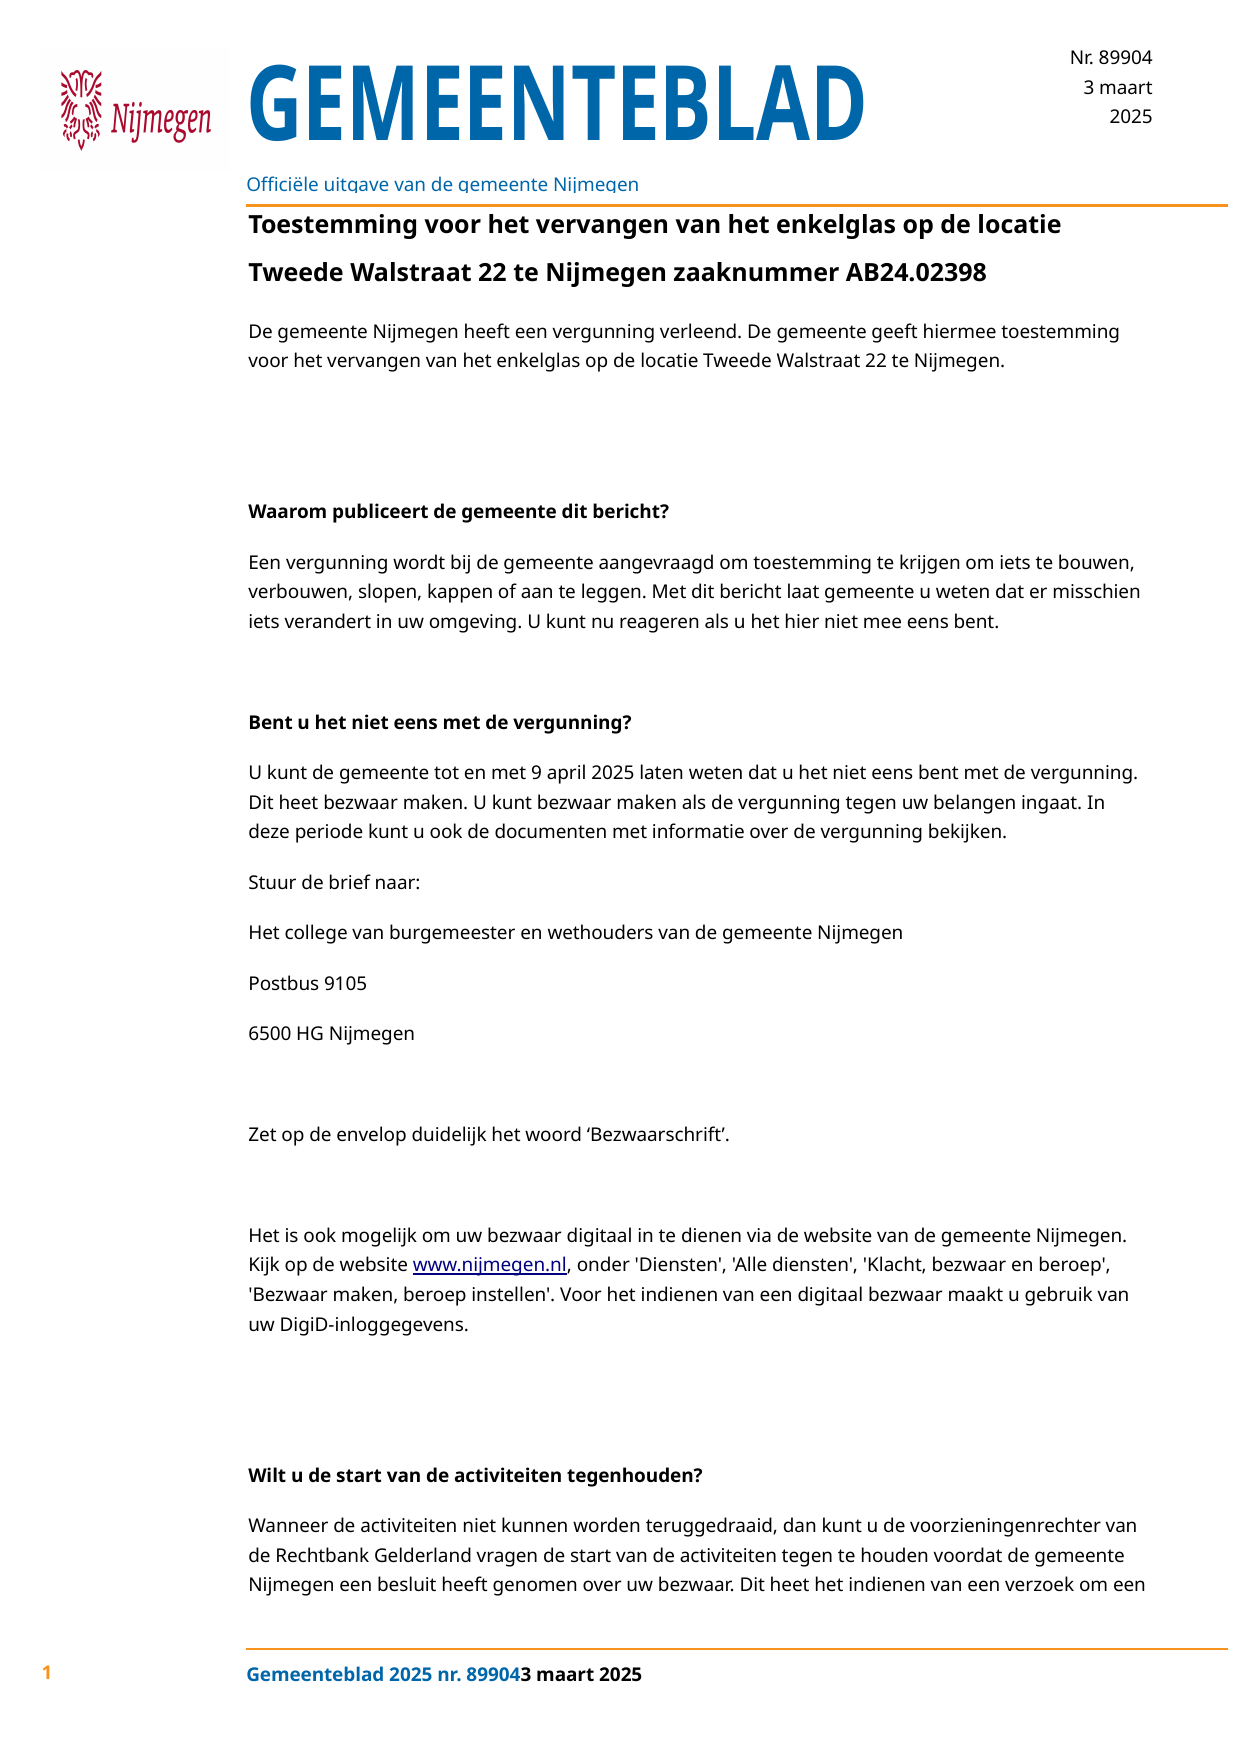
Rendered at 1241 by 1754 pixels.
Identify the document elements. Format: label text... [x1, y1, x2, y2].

text 6500 HG Nijmegen [248, 1020, 1152, 1046]
text Zet op de envelop duidelijk het woord ‘Bezwaarschrift’. [248, 1121, 1152, 1147]
text Bent u het niet eens met de vergunning? [248, 709, 1152, 735]
text Toestemming voor het vervangen van het enkelglas op de locatie Tweede Walstraat 22 te Nijmegen zaaknummer AB24.02398 [248, 207, 1152, 288]
text Wanneer de activiteiten niet kunnen worden teruggedraaid, dan kunt u de voorzieningenrechter van de Rechtbank Gelderland vragen de start van de activiteiten tegen te houden voordat de gemeente Nijmegen een besluit heeft genomen over uw bezwaar. Dit heet het indienen van een verzoek om een [248, 1512, 1152, 1597]
text U kunt de gemeente tot en met 9 april 2025 laten weten dat u het niet eens bent met de vergunning. Dit heet bezwaar maken. U kunt bezwaar maken als de vergunning tegen uw belangen ingaat. In deze periode kunt u ook de documenten met informatie over de vergunning bekijken. [248, 759, 1152, 844]
picture [41, 47, 231, 172]
text De gemeente Nijmegen heeft een vergunning verleend. De gemeente geeft hiermee toestemming voor het vervangen van het enkelglas op de locatie Tweede Walstraat 22 te Nijmegen. [248, 318, 1152, 373]
text Wilt u de start van de activiteiten tegenhouden? [248, 1462, 1152, 1488]
text Waarom publiceert de gemeente dit bericht? [248, 499, 1152, 524]
text Het is ook mogelijk om uw bezwaar digitaal in te dienen via de website van de gemeente Nijmegen. Kijk op de website www.nijmegen.nl, onder 'Diensten', 'Alle diensten', 'Klacht, bezwaar en beroep', 'Bezwaar maken, beroep instellen'. Voor het indienen van een digitaal bezwaar maakt u gebruik van uw DigiD-inloggegevens. [248, 1222, 1152, 1337]
text Stuur de brief naar: [248, 869, 1152, 895]
text Het college van burgemeester en wethouders van de gemeente Nijmegen [248, 919, 1152, 945]
text Een vergunning wordt bij de gemeente aangevraagd om toestemming te krijgen om iets te bouwen, verbouwen, slopen, kappen of aan te leggen. Met dit bericht laat gemeente u weten dat er misschien iets verandert in uw omgeving. U kunt nu reageren als u het hier niet mee eens bent. [248, 549, 1152, 634]
text Postbus 9105 [248, 970, 1152, 996]
